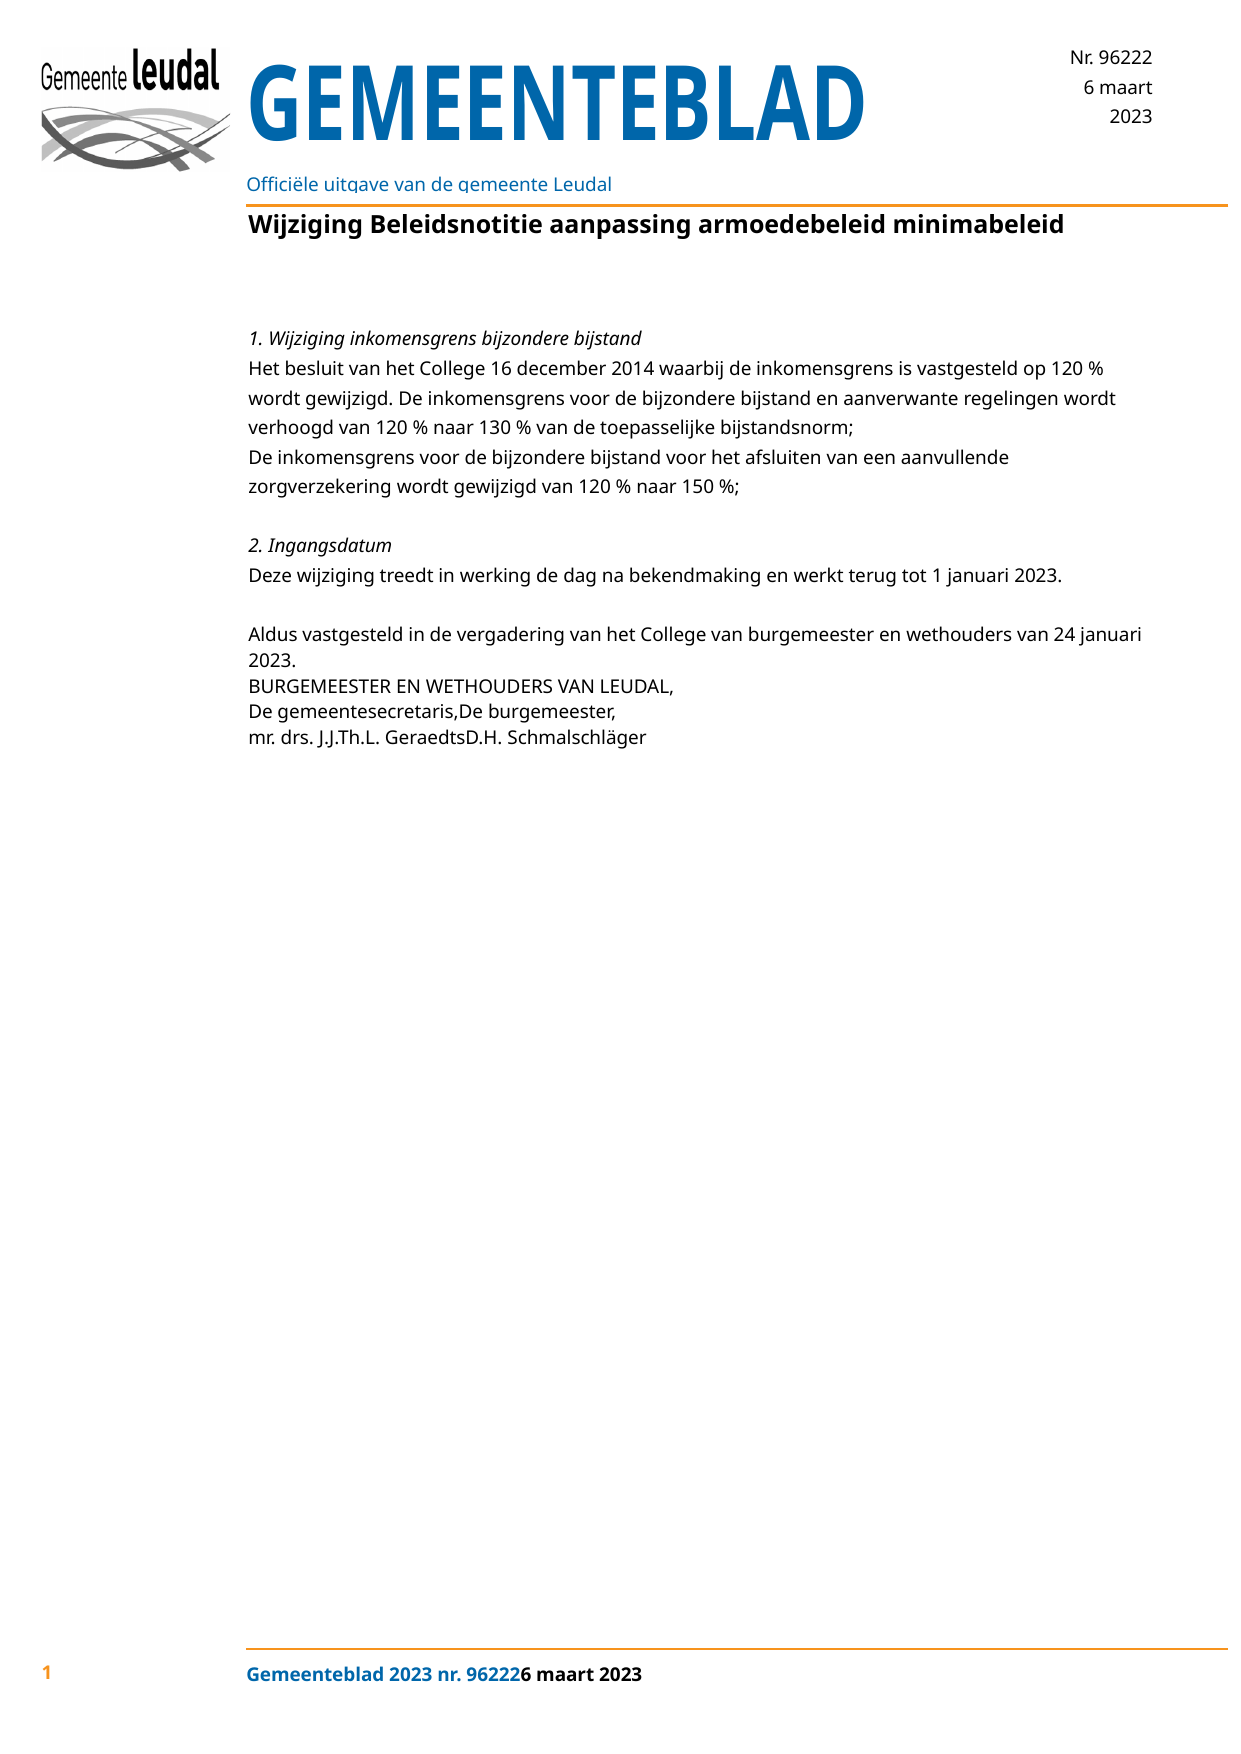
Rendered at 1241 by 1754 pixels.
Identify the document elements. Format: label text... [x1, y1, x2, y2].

text 1. Wijziging inkomensgrens bijzondere bijstand [248, 326, 1152, 351]
text Deze wijziging treedt in werking de dag na bekendmaking en werkt terug tot 1 januari 2023. [248, 562, 1152, 588]
text Aldus vastgesteld in de vergadering van het College van burgemeester en wethouders van 24 januari 2023. [248, 621, 1152, 673]
text Wijziging Beleidsnotitie aanpassing armoedebeleid minimabeleid [248, 207, 1152, 241]
picture [41, 47, 231, 172]
text De gemeentesecretaris,De burgemeester, [248, 699, 1152, 724]
text 2. Ingangsdatum [248, 533, 1152, 558]
text mr. drs. J.J.Th.L. GeraedtsD.H. Schmalschläger [248, 724, 1152, 750]
text BURGEMEESTER EN WETHOUDERS VAN LEUDAL, [248, 673, 1152, 699]
text Het besluit van het College 16 december 2014 waarbij de inkomensgrens is vastgesteld op 120 % wordt gewijzigd. De inkomensgrens voor de bijzondere bijstand en aanverwante regelingen wordt verhoogd van 120 % naar 130 % van de toepasselijke bijstandsnorm; [248, 355, 1152, 440]
text De inkomensgrens voor de bijzondere bijstand voor het afsluiten van een aanvullende zorgverzekering wordt gewijzigd van 120 % naar 150 %; [248, 444, 1152, 499]
